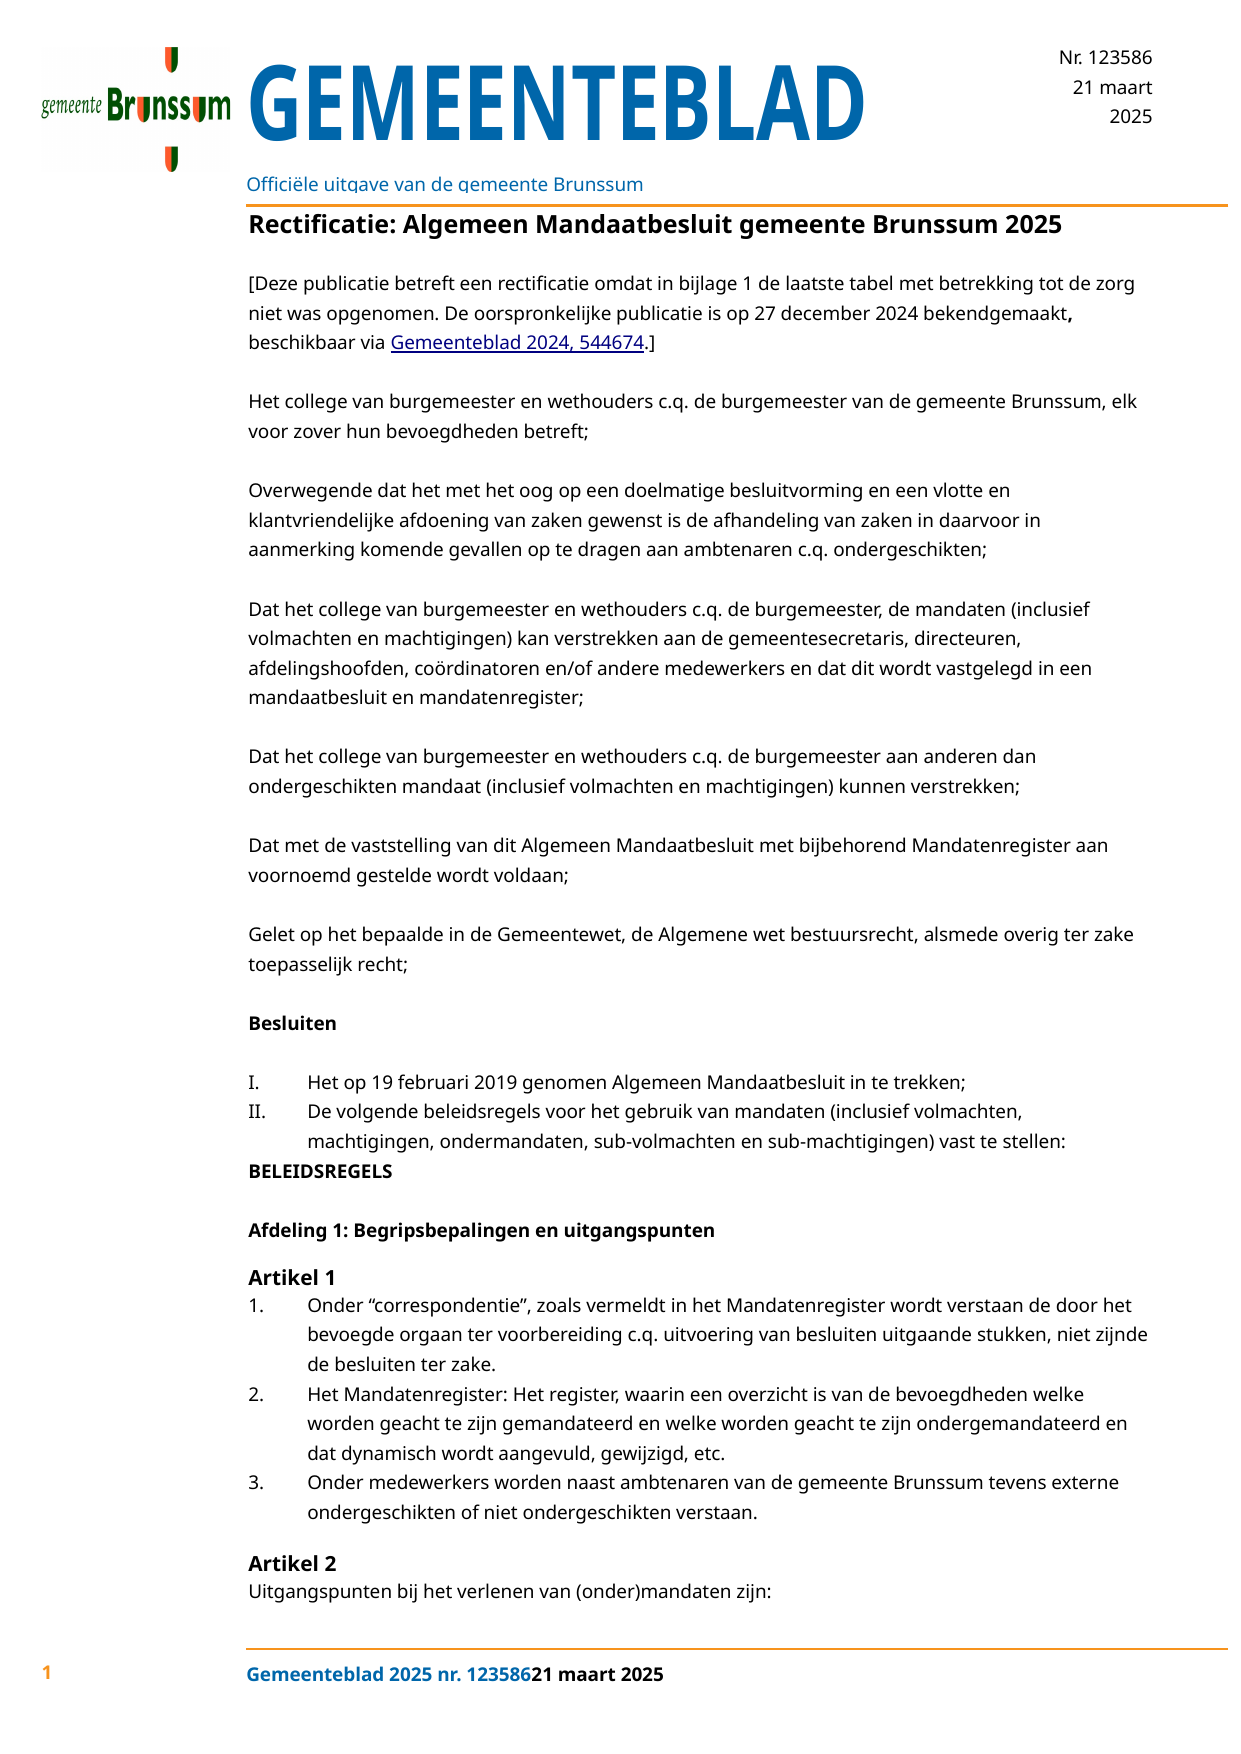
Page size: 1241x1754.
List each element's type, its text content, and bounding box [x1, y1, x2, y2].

list Het Mandatenregister: Het register, waarin een overzicht is van de bevoegdheden welke worden geacht te zijn gemandateerd en welke worden geacht te zijn ondergemandateerd en dat dynamisch wordt aangevuld, gewijzigd, etc. [248, 1381, 1152, 1466]
text [Deze publicatie betreft een rectificatie omdat in bijlage 1 de laatste tabel met betrekking tot de zorg niet was opgenomen. De oorspronkelijke publicatie is op 27 december 2024 bekendgemaakt, beschikbaar via Gemeenteblad 2024, 544674.] [248, 270, 1152, 355]
text BELEIDSREGELS [248, 1158, 1152, 1183]
text Dat het college van burgemeester en wethouders c.q. de burgemeester, de mandaten (inclusief volmachten en machtigingen) kan verstrekken aan de gemeentesecretaris, directeuren, afdelingshoofden, coördinatoren en/of andere medewerkers en dat dit wordt vastgelegd in een mandaatbesluit en mandatenregister; [248, 596, 1152, 710]
picture [41, 47, 231, 172]
text Overwegende dat het met het oog op een doelmatige besluitvorming en een vlotte en klantvriendelijke afdoening van zaken gewenst is de afhandeling van zaken in daarvoor in aanmerking komende gevallen op te dragen aan ambtenaren c.q. ondergeschikten; [248, 477, 1152, 562]
list Onder “correspondentie”, zoals vermeldt in het Mandatenregister wordt verstaan de door het bevoegde orgaan ter voorbereiding c.q. uitvoering van besluiten uitgaande stukken, niet zijnde de besluiten ter zake. [248, 1292, 1152, 1377]
text Rectificatie: Algemeen Mandaatbesluit gemeente Brunssum 2025 [248, 207, 1152, 241]
text Artikel 2 [248, 1549, 1152, 1578]
text Uitgangspunten bij het verlenen van (onder)mandaten zijn: [248, 1578, 1152, 1604]
text Het college van burgemeester en wethouders c.q. de burgemeester van de gemeente Brunssum, elk voor zover hun bevoegdheden betreft; [248, 389, 1152, 444]
list De volgende beleidsregels voor het gebruik van mandaten (inclusief volmachten, machtigingen, ondermandaten, sub-volmachten en sub-machtigingen) vast te stellen: [248, 1099, 1152, 1154]
text Dat het college van burgemeester en wethouders c.q. de burgemeester aan anderen dan ondergeschikten mandaat (inclusief volmachten en machtigingen) kunnen verstrekken; [248, 744, 1152, 799]
text Afdeling 1: Begripsbepalingen en uitgangspunten [248, 1217, 1152, 1243]
text Besluiten [248, 1010, 1152, 1036]
text Dat met de vaststelling van dit Algemeen Mandaatbesluit met bijbehorend Mandatenregister aan voornoemd gestelde wordt voldaan; [248, 832, 1152, 888]
list Het op 19 februari 2019 genomen Algemeen Mandaatbesluit in te trekken; [248, 1069, 1152, 1095]
text Artikel 1 [248, 1263, 1152, 1292]
list Onder medewerkers worden naast ambtenaren van de gemeente Brunssum tevens externe ondergeschikten of niet ondergeschikten verstaan. [248, 1469, 1152, 1525]
text Gelet op het bepaalde in de Gemeentewet, de Algemene wet bestuursrecht, alsmede overig ter zake toepasselijk recht; [248, 921, 1152, 976]
